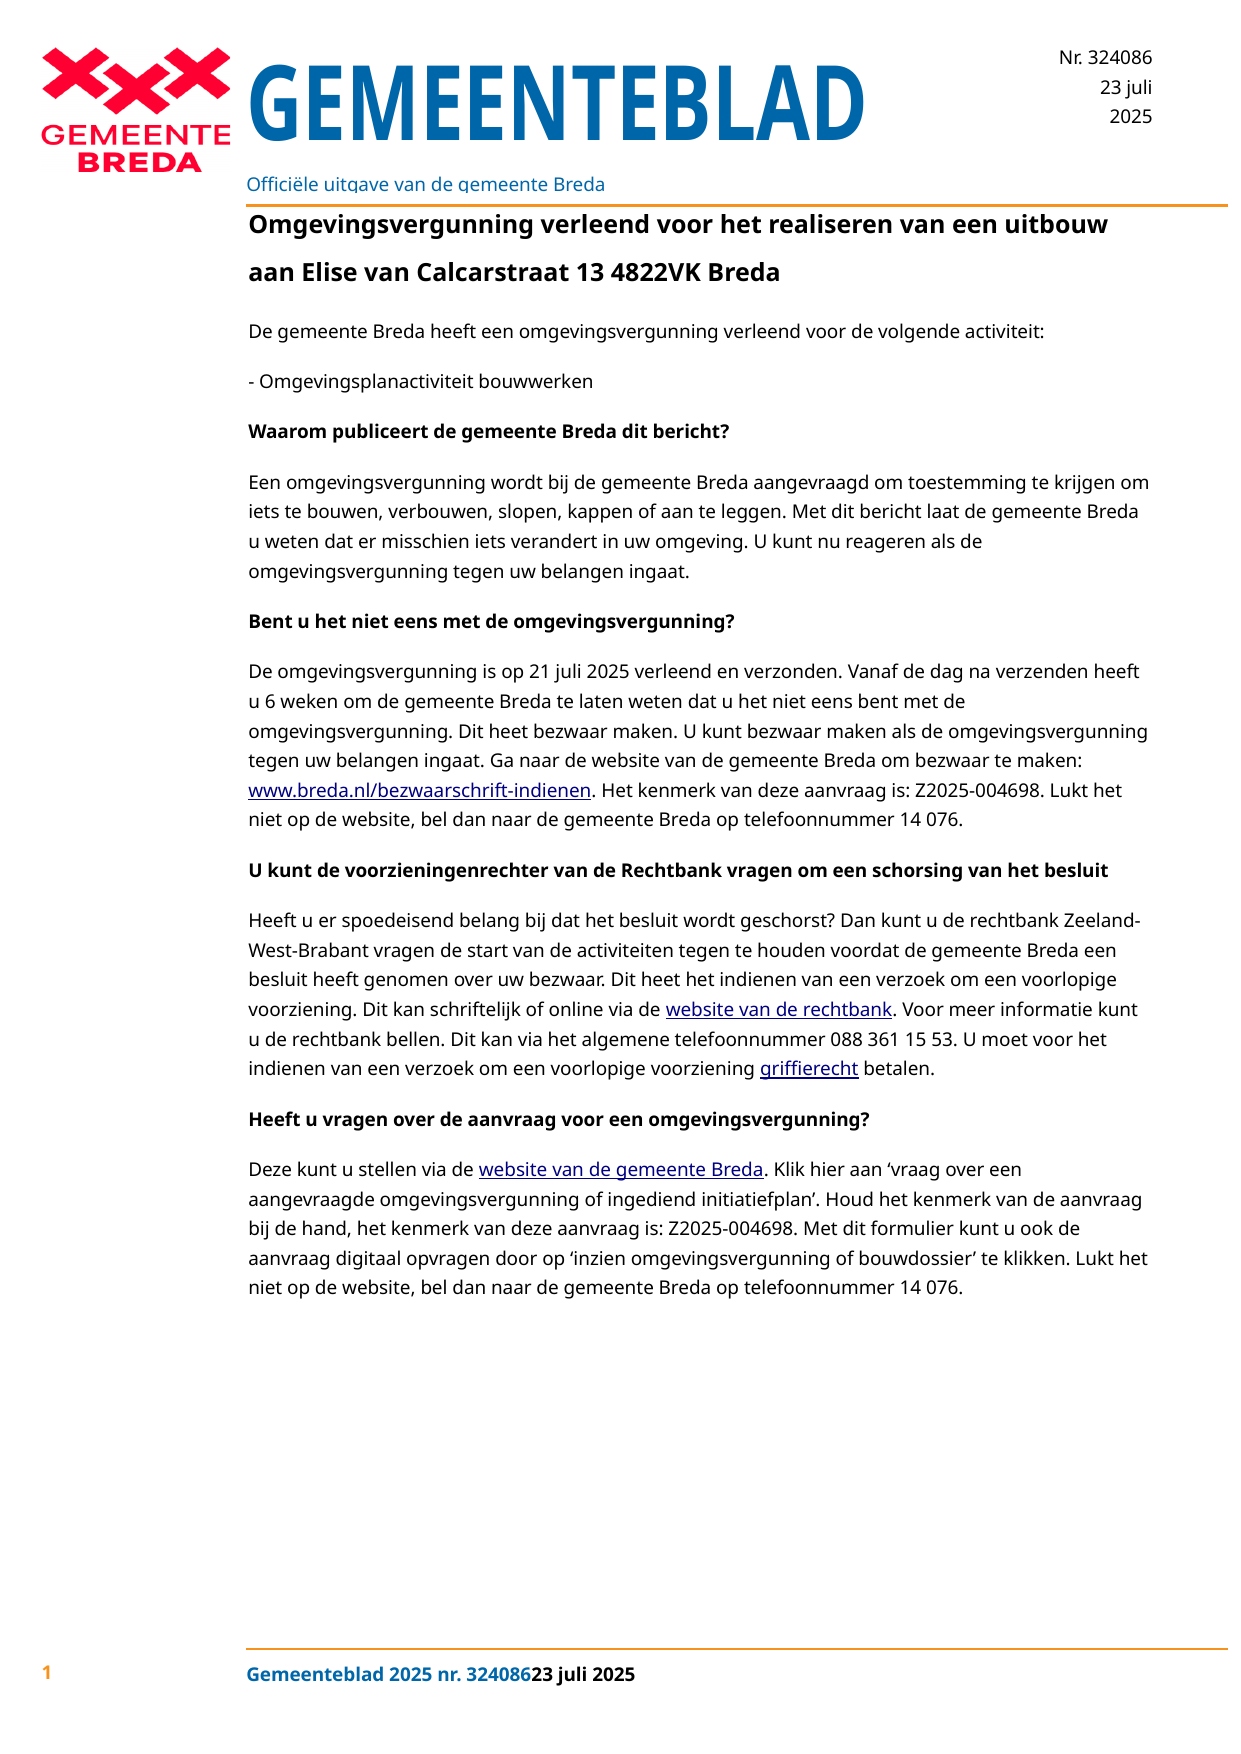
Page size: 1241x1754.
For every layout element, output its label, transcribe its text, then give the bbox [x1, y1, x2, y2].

text - Omgevingsplanactiviteit bouwwerken [248, 368, 1152, 394]
text De gemeente Breda heeft een omgevingsvergunning verleend voor de volgende activiteit: [248, 318, 1152, 344]
text Heeft u vragen over de aanvraag voor een omgevingsvergunning? [248, 1106, 1152, 1132]
text Waarom publiceert de gemeente Breda dit bericht? [248, 419, 1152, 444]
text Deze kunt u stellen via de website van de gemeente Breda. Klik hier aan ‘vraag over een aangevraagde omgevingsvergunning of ingediend initiatiefplan’. Houd het kenmerk van de aanvraag bij de hand, het kenmerk van deze aanvraag is: Z2025-004698. Met dit formulier kunt u ook de aanvraag digitaal opvragen door op ‘inzien omgevingsvergunning of bouwdossier’ te klikken. Lukt het niet op de website, bel dan naar de gemeente Breda op telefoonnummer 14 076. [248, 1156, 1152, 1300]
text De omgevingsvergunning is op 21 juli 2025 verleend en verzonden. Vanaf de dag na verzenden heeft u 6 weken om de gemeente Breda te laten weten dat u het niet eens bent met de omgevingsvergunning. Dit heet bezwaar maken. U kunt bezwaar maken als de omgevingsvergunning tegen uw belangen ingaat. Ga naar de website van de gemeente Breda om bezwaar te maken: www.breda.nl/bezwaarschrift-indienen. Het kenmerk van deze aanvraag is: Z2025-004698. Lukt het niet op de website, bel dan naar de gemeente Breda op telefoonnummer 14 076. [248, 659, 1152, 832]
text Omgevingsvergunning verleend voor het realiseren van een uitbouw aan Elise van Calcarstraat 13 4822VK Breda [248, 207, 1152, 288]
text Een omgevingsvergunning wordt bij de gemeente Breda aangevraagd om toestemming te krijgen om iets te bouwen, verbouwen, slopen, kappen of aan te leggen. Met dit bericht laat de gemeente Breda u weten dat er misschien iets verandert in uw omgeving. U kunt nu reageren als de omgevingsvergunning tegen uw belangen ingaat. [248, 469, 1152, 584]
text U kunt de voorzieningenrechter van de Rechtbank vragen om een schorsing van het besluit [248, 857, 1152, 883]
text Bent u het niet eens met de omgevingsvergunning? [248, 608, 1152, 634]
text Heeft u er spoedeisend belang bij dat het besluit wordt geschorst? Dan kunt u de rechtbank Zeeland-West-Brabant vragen de start van de activiteiten tegen te houden voordat de gemeente Breda een besluit heeft genomen over uw bezwaar. Dit heet het indienen van een verzoek om een voorlopige voorziening. Dit kan schriftelijk of online via de website van de rechtbank. Voor meer informatie kunt u de rechtbank bellen. Dit kan via het algemene telefoonnummer 088 361 15 53. U moet voor het indienen van een verzoek om een voorlopige voorziening griffierecht betalen. [248, 907, 1152, 1081]
picture [41, 47, 231, 172]
